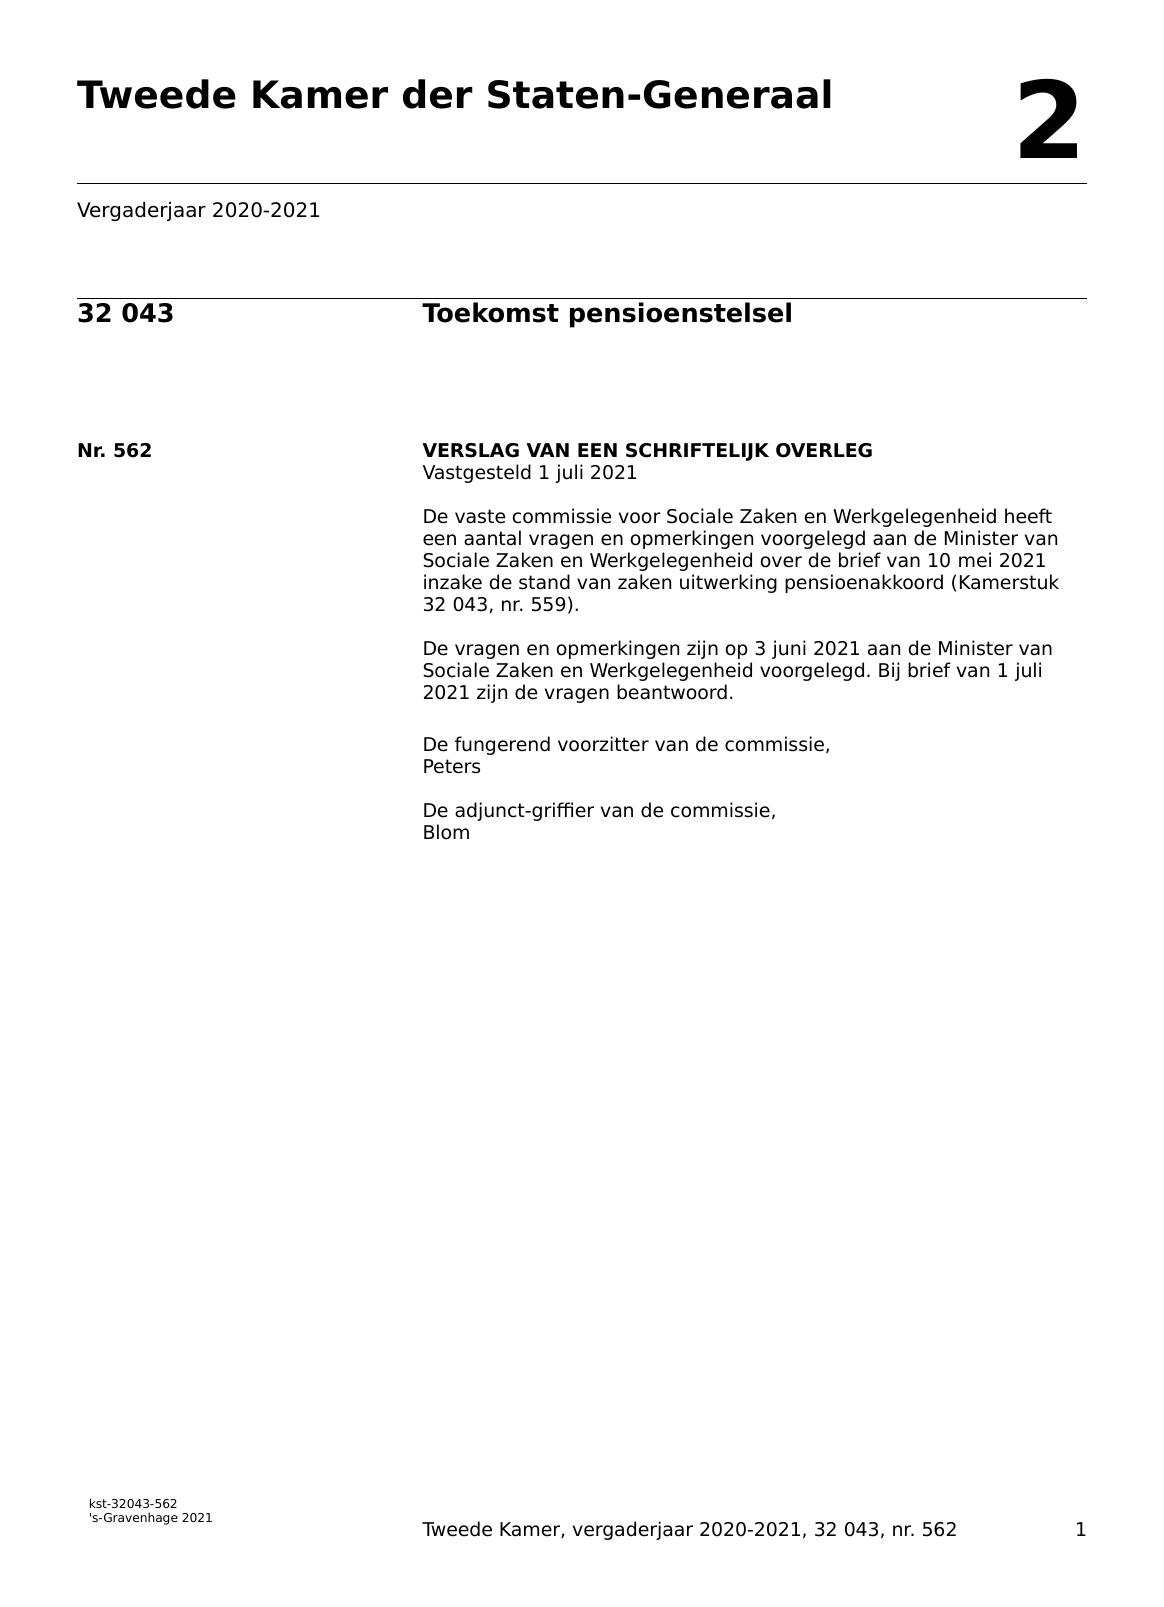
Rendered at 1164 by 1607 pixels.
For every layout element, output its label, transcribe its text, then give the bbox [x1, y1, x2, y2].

table_header 2 [886, 59, 1087, 183]
text De vragen en opmerkingen zijn op 3 juni 2021 aan de Minister van Sociale Zaken en Werkgelegenheid voorgelegd. Bij brief van 1 juli 2021 zijn de vragen beantwoord. [422, 638, 1087, 704]
text De fungerend voorzitter van de commissie, Peters [422, 734, 1087, 778]
text Vastgesteld 1 juli 2021 [422, 462, 1087, 484]
subtitle Nr. 562 VERSLAG VAN EEN SCHRIFTELIJK OVERLEG [77, 440, 1087, 462]
text kst-32043-562 [88, 1497, 323, 1511]
text 's-Gravenhage 2021 [88, 1511, 323, 1525]
table_header Tweede Kamer der Staten-Generaal [77, 59, 886, 183]
table_cell Vergaderjaar 2020-2021 [77, 184, 1087, 298]
text De vaste commissie voor Sociale Zaken en Werkgelegenheid heeft een aantal vragen en opmerkingen voorgelegd aan de Minister van Sociale Zaken en Werkgelegenheid over de brief van 10 mei 2021 inzake de stand van zaken uitwerking pensioenakkoord (Kamerstuk 32 043, nr. 559). [422, 506, 1087, 616]
text De adjunct-griffier van de commissie, Blom [422, 800, 1087, 844]
subtitle 32 043 Toekomst pensioenstelsel [77, 299, 1087, 329]
